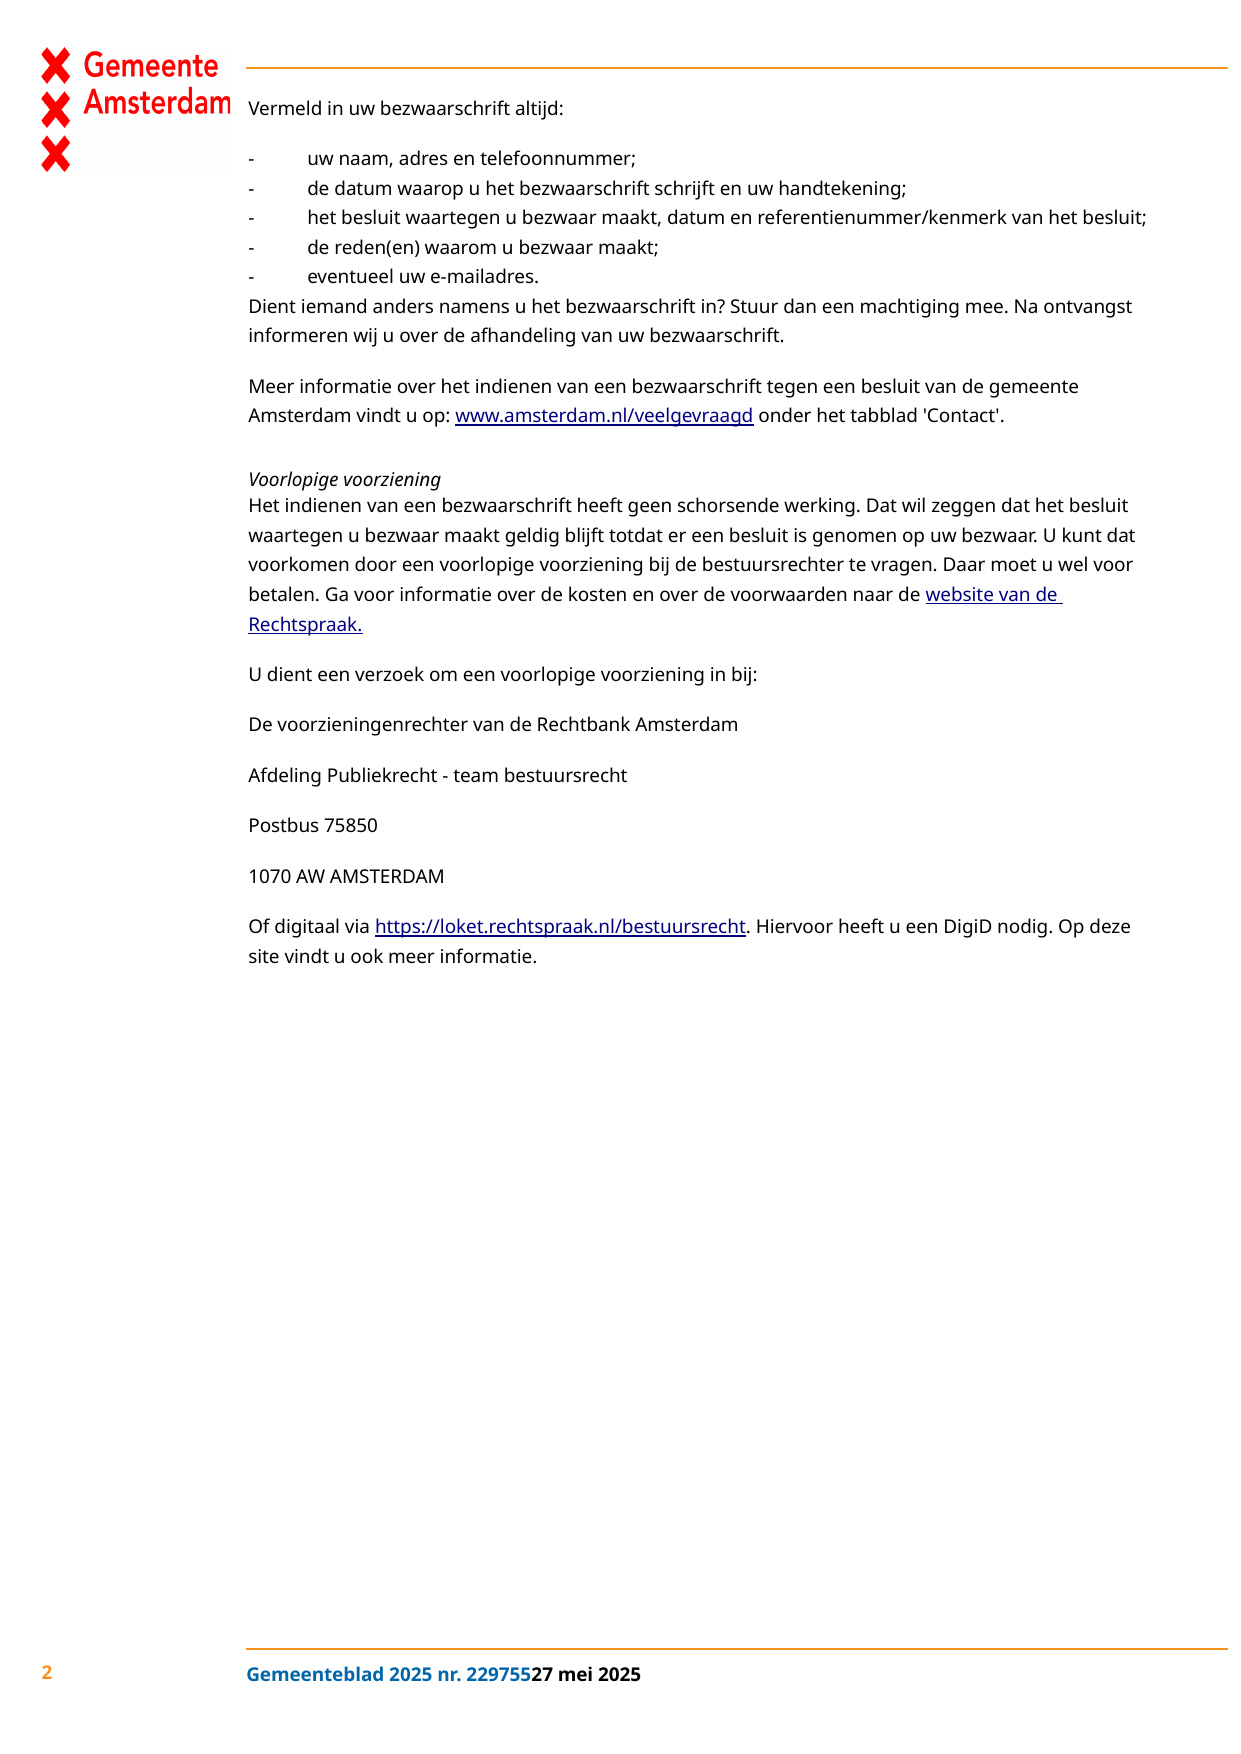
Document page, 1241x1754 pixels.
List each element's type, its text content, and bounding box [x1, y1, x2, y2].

list eventueel uw e-mailadres. [248, 263, 1152, 289]
text Postbus 75850 [248, 812, 1152, 838]
text Afdeling Publiekrecht - team bestuursrecht [248, 762, 1152, 788]
text Het indienen van een bezwaarschrift heeft geen schorsende werking. Dat wil zeggen dat het besluit waartegen u bezwaar maakt geldig blijft totdat er een besluit is genomen op uw bezwaar. U kunt dat voorkomen door een voorlopige voorziening bij de bestuursrechter te vragen. Daar moet u wel voor betalen. Ga voor informatie over de kosten en over de voorwaarden naar de website van de Rechtspraak. [248, 492, 1152, 636]
text Vermeld in uw bezwaarschrift altijd: [248, 95, 1152, 121]
list uw naam, adres en telefoonnummer; [248, 145, 1152, 171]
list de reden(en) waarom u bezwaar maakt; [248, 234, 1152, 260]
text 1070 AW AMSTERDAM [248, 863, 1152, 888]
picture [41, 47, 231, 172]
text U dient een verzoek om een voorlopige voorziening in bij: [248, 661, 1152, 687]
text Dient iemand anders namens u het bezwaarschrift in? Stuur dan een machtiging mee. Na ontvangst informeren wij u over de afhandeling van uw bezwaarschrift. [248, 293, 1152, 348]
text Meer informatie over het indienen van een bezwaarschrift tegen een besluit van de gemeente Amsterdam vindt u op: www.amsterdam.nl/veelgevraagd onder het tabblad 'Contact'. [248, 373, 1152, 428]
text Voorlopige voorziening [248, 467, 1152, 492]
list het besluit waartegen u bezwaar maakt, datum en referentienummer/kenmerk van het besluit; [248, 204, 1152, 230]
text Of digitaal via https://loket.rechtspraak.nl/bestuursrecht. Hiervoor heeft u een DigiD nodig. Op deze site vindt u ook meer informatie. [248, 913, 1152, 968]
list de datum waarop u het bezwaarschrift schrijft en uw handtekening; [248, 175, 1152, 201]
text De voorzieningenrechter van de Rechtbank Amsterdam [248, 712, 1152, 737]
